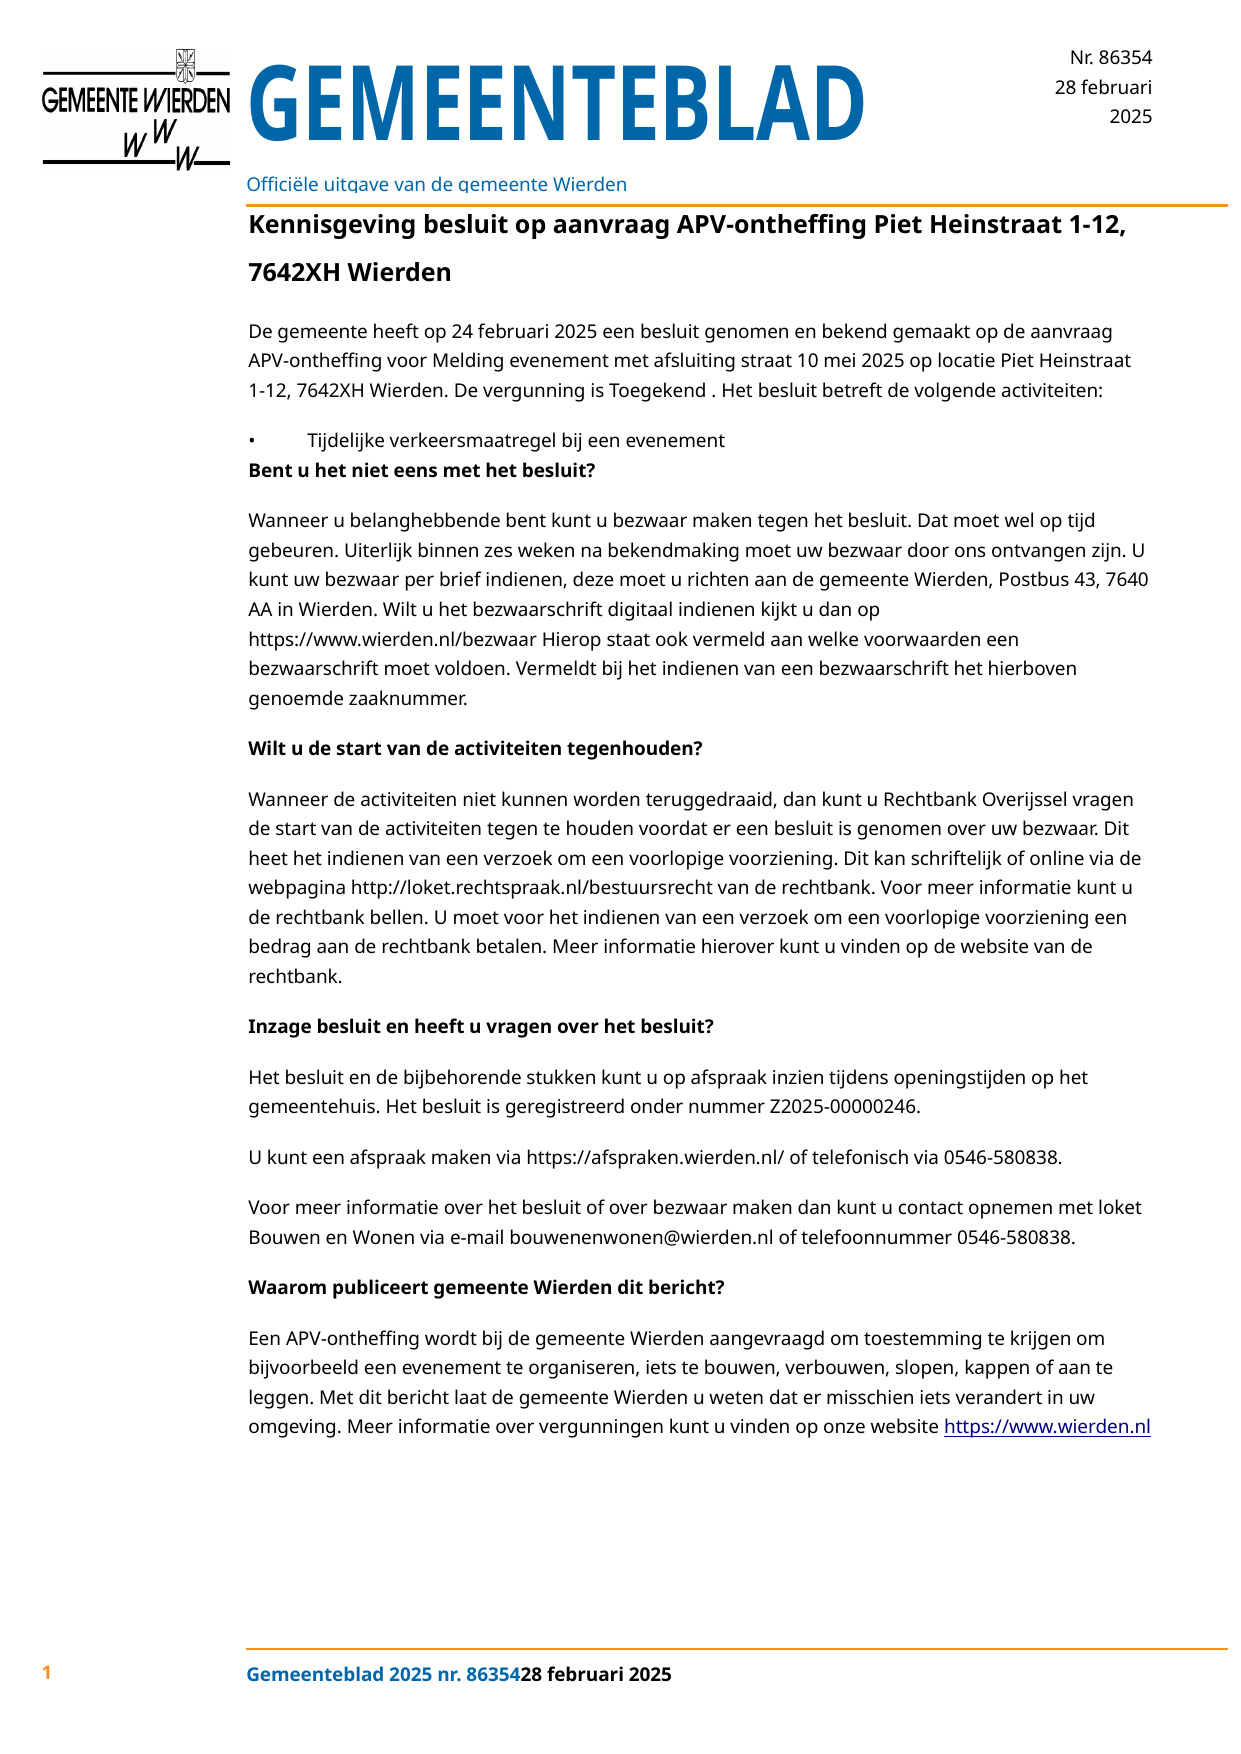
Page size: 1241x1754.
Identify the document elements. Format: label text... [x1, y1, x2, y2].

text Voor meer informatie over het besluit of over bezwaar maken dan kunt u contact opnemen met loket Bouwen en Wonen via e-mail bouwenenwonen@wierden.nl of telefoonnummer 0546-580838. [248, 1194, 1152, 1250]
text Het besluit en de bijbehorende stukken kunt u op afspraak inzien tijdens openingstijden op het gemeentehuis. Het besluit is geregistreerd onder nummer Z2025-00000246. [248, 1064, 1152, 1119]
text Wanneer u belanghebbende bent kunt u bezwaar maken tegen het besluit. Dat moet wel op tijd gebeuren. Uiterlijk binnen zes weken na bekendmaking moet uw bezwaar door ons ontvangen zijn. U kunt uw bezwaar per brief indienen, deze moet u richten aan de gemeente Wierden, Postbus 43, 7640 AA in Wierden. Wilt u het bezwaarschrift digitaal indienen kijkt u dan op https://www.wierden.nl/bezwaar Hierop staat ook vermeld aan welke voorwaarden een bezwaarschrift moet voldoen. Vermeldt bij het indienen van een bezwaarschrift het hierboven genoemde zaaknummer. [248, 507, 1152, 711]
text Bent u het niet eens met het besluit? [248, 457, 1152, 483]
text U kunt een afspraak maken via https://afspraken.wierden.nl/ of telefonisch via 0546-580838. [248, 1144, 1152, 1170]
text Waarom publiceert gemeente Wierden dit bericht? [248, 1274, 1152, 1300]
text Wanneer de activiteiten niet kunnen worden teruggedraaid, dan kunt u Rechtbank Overijssel vragen de start van de activiteiten tegen te houden voordat er een besluit is genomen over uw bezwaar. Dit heet het indienen van een verzoek om een voorlopige voorziening. Dit kan schriftelijk of online via de webpagina http://loket.rechtspraak.nl/bestuursrecht van de rechtbank. Voor meer informatie kunt u de rechtbank bellen. U moet voor het indienen van een verzoek om een voorlopige voorziening een bedrag aan de rechtbank betalen. Meer informatie hierover kunt u vinden op de website van de rechtbank. [248, 786, 1152, 989]
text Wilt u de start van de activiteiten tegenhouden? [248, 735, 1152, 761]
text Inzage besluit en heeft u vragen over het besluit? [248, 1014, 1152, 1039]
picture [41, 47, 231, 172]
text Een APV-ontheffing wordt bij de gemeente Wierden aangevraagd om toestemming te krijgen om bijvoorbeeld een evenement te organiseren, iets te bouwen, verbouwen, slopen, kappen of aan te leggen. Met dit bericht laat de gemeente Wierden u weten dat er misschien iets verandert in uw omgeving. Meer informatie over vergunningen kunt u vinden op onze website https://www.wierden.nl [248, 1325, 1152, 1439]
text De gemeente heeft op 24 februari 2025 een besluit genomen en bekend gemaakt op de aanvraag APV-ontheffing voor Melding evenement met afsluiting straat 10 mei 2025 op locatie Piet Heinstraat 1-12, 7642XH Wierden. De vergunning is Toegekend . Het besluit betreft de volgende activiteiten: [248, 318, 1152, 403]
list Tijdelijke verkeersmaatregel bij een evenement [248, 427, 1152, 453]
text Kennisgeving besluit op aanvraag APV-ontheffing Piet Heinstraat 1-12, 7642XH Wierden [248, 207, 1152, 288]
